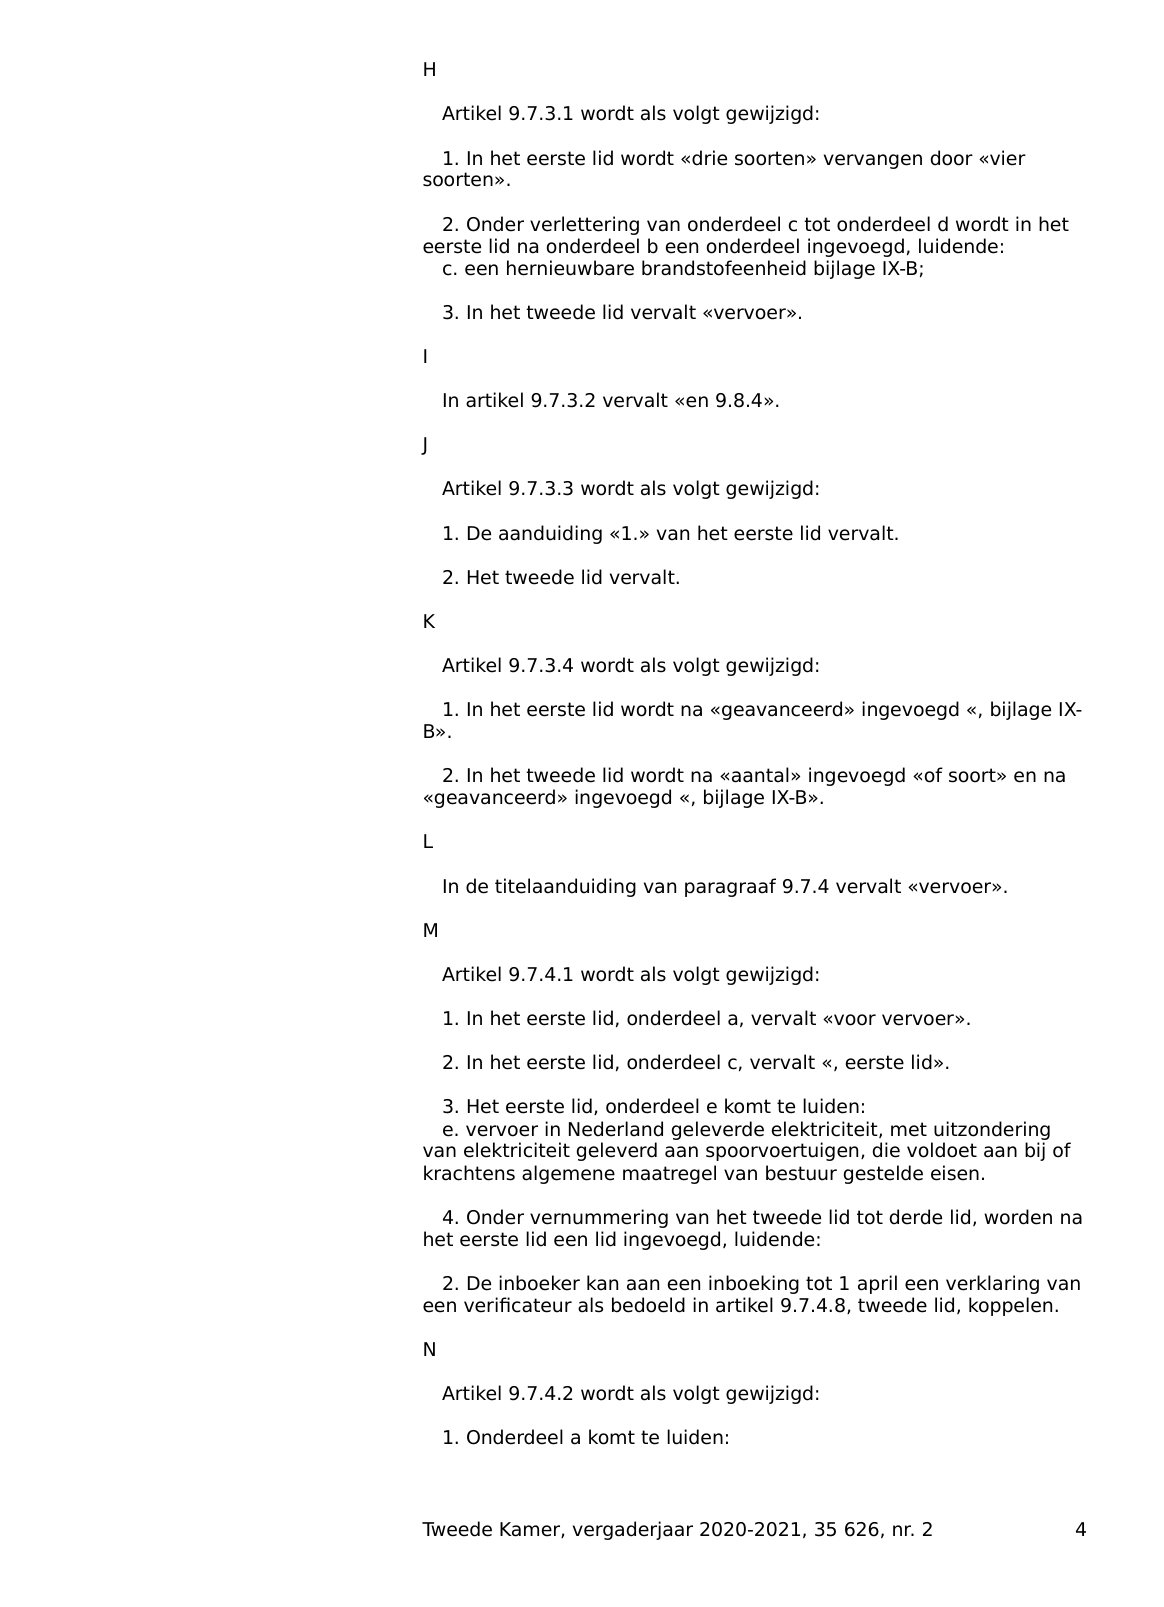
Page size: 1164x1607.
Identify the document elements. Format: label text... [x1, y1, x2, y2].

text 1. De aanduiding «1.» van het eerste lid vervalt. [422, 522, 1087, 544]
text 1. In het eerste lid wordt «drie soorten» vervangen door «vier soorten». [422, 147, 1087, 191]
text N [422, 1339, 1087, 1361]
text 2. Het tweede lid vervalt. [422, 567, 1087, 589]
text 3. Het eerste lid, onderdeel e komt te luiden: [422, 1096, 1087, 1118]
text L [422, 831, 1087, 853]
text Artikel 9.7.3.4 wordt als volgt gewijzigd: [422, 655, 1087, 677]
text In de titelaanduiding van paragraaf 9.7.4 vervalt «vervoer». [422, 876, 1087, 898]
text e. vervoer in Nederland geleverde elektriciteit, met uitzondering van elektriciteit geleverd aan spoorvoertuigen, die voldoet aan bij of krachtens algemene maatregel van bestuur gestelde eisen. [422, 1118, 1087, 1184]
text H [422, 59, 1087, 81]
text 4. Onder vernummering van het tweede lid tot derde lid, worden na het eerste lid een lid ingevoegd, luidende: [422, 1207, 1087, 1251]
text 3. In het tweede lid vervalt «vervoer». [422, 302, 1087, 324]
text 1. Onderdeel a komt te luiden: [422, 1427, 1087, 1449]
text Artikel 9.7.4.2 wordt als volgt gewijzigd: [422, 1383, 1087, 1405]
text Artikel 9.7.3.1 wordt als volgt gewijzigd: [422, 103, 1087, 125]
text 1. In het eerste lid, onderdeel a, vervalt «voor vervoer». [422, 1008, 1087, 1030]
text 2. Onder verlettering van onderdeel c tot onderdeel d wordt in het eerste lid na onderdeel b een onderdeel ingevoegd, luidende: [422, 213, 1087, 257]
text I [422, 346, 1087, 368]
text c. een hernieuwbare brandstofeenheid bijlage IX-B; [422, 257, 1087, 279]
text Artikel 9.7.3.3 wordt als volgt gewijzigd: [422, 478, 1087, 500]
text M [422, 920, 1087, 942]
text 1. In het eerste lid wordt na «geavanceerd» ingevoegd «, bijlage IX-B». [422, 699, 1087, 743]
text 2. De inboeker kan aan een inboeking tot 1 april een verklaring van een verificateur als bedoeld in artikel 9.7.4.8, tweede lid, koppelen. [422, 1273, 1087, 1317]
text 2. In het tweede lid wordt na «aantal» ingevoegd «of soort» en na «geavanceerd» ingevoegd «, bijlage IX-B». [422, 765, 1087, 809]
text K [422, 611, 1087, 633]
text Artikel 9.7.4.1 wordt als volgt gewijzigd: [422, 964, 1087, 986]
text J [422, 434, 1087, 456]
text In artikel 9.7.3.2 vervalt «en 9.8.4». [422, 390, 1087, 412]
text 2. In het eerste lid, onderdeel c, vervalt «, eerste lid». [422, 1052, 1087, 1074]
